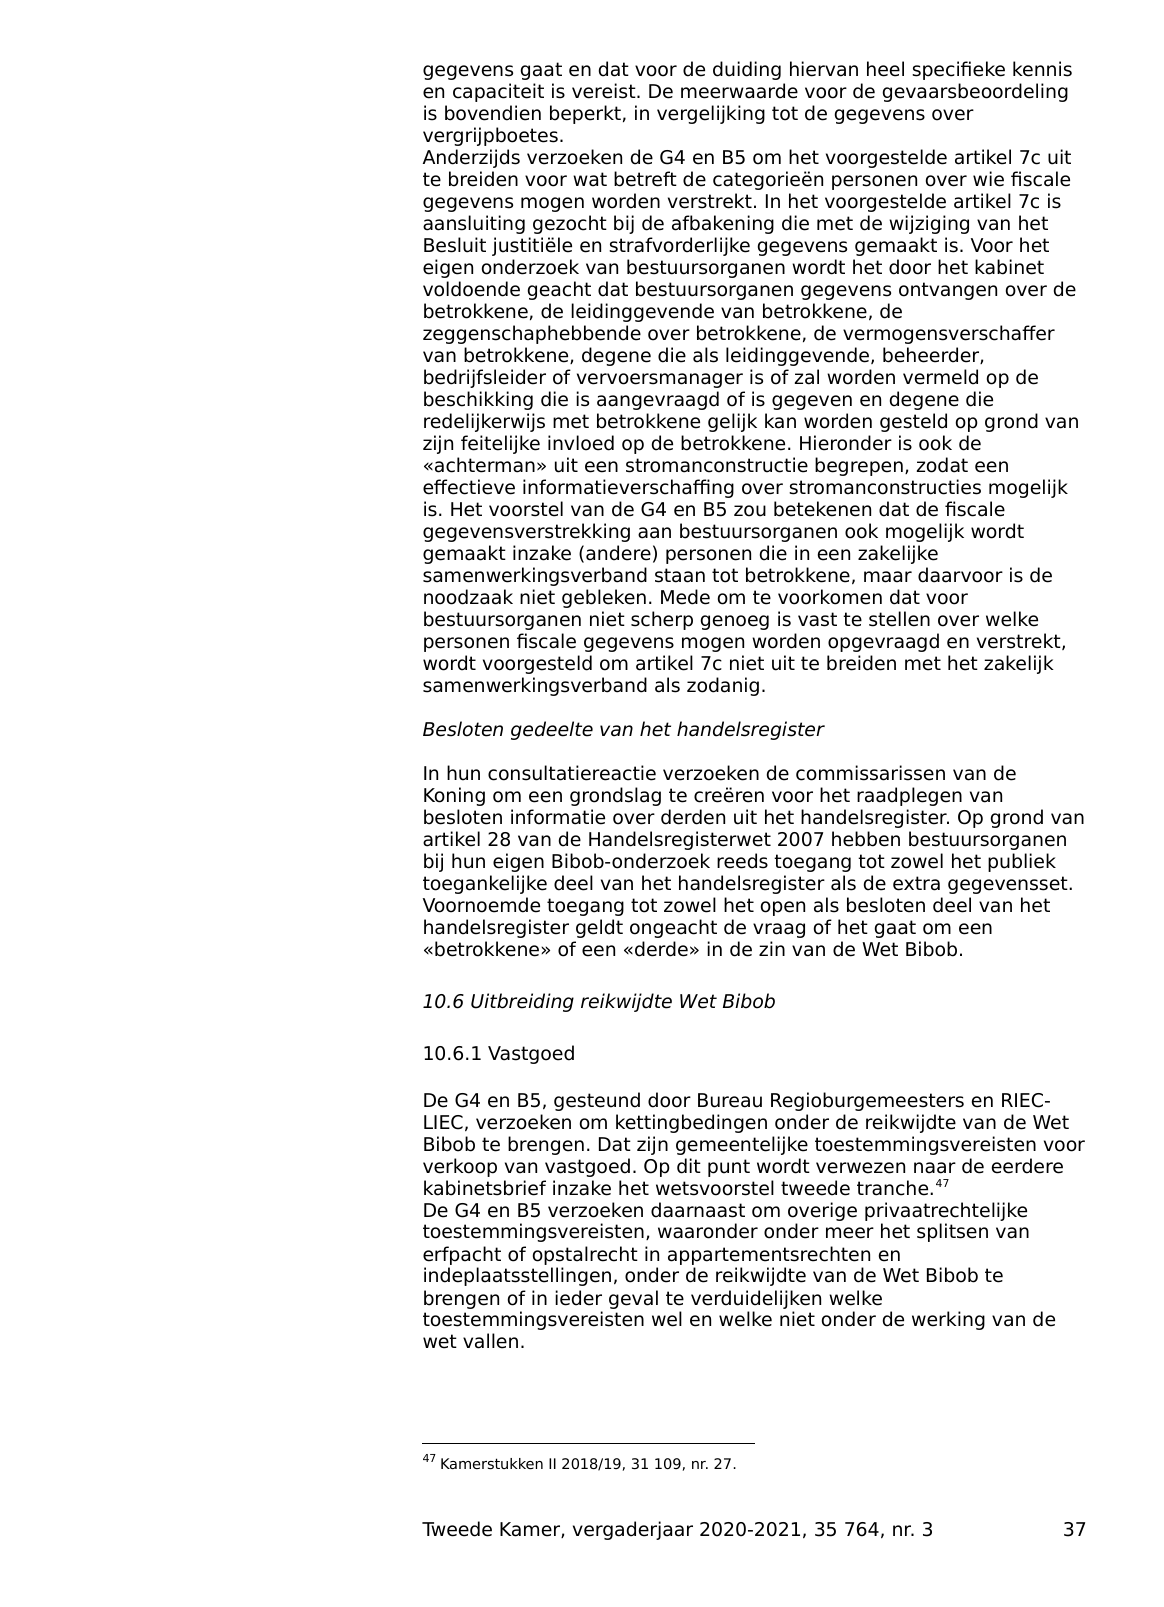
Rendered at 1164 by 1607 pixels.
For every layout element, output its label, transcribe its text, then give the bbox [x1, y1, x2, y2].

text De G4 en B5 verzoeken daarnaast om overige privaatrechtelijke toestemmingsvereisten, waaronder onder meer het splitsen van erfpacht of opstalrecht in appartementsrechten en indeplaatsstellingen, onder de reikwijdte van de Wet Bibob te brengen of in ieder geval te verduidelijken welke toestemmingsvereisten wel en welke niet onder de werking van de wet vallen. [422, 1199, 1087, 1353]
subtitle Besloten gedeelte van het handelsregister [422, 719, 1087, 741]
text In hun consultatiereactie verzoeken de commissarissen van de Koning om een grondslag te creëren voor het raadplegen van besloten informatie over derden uit het handelsregister. Op grond van artikel 28 van de Handelsregisterwet 2007 hebben bestuursorganen bij hun eigen Bibob-onderzoek reeds toegang tot zowel het publiek toegankelijke deel van het handelsregister als de extra gegevensset. Voornoemde toegang tot zowel het open als besloten deel van het handelsregister geldt ongeacht de vraag of het gaat om een «betrokkene» of een «derde» in de zin van de Wet Bibob. [422, 763, 1087, 961]
text Anderzijds verzoeken de G4 en B5 om het voorgestelde artikel 7c uit te breiden voor wat betreft de categorieën personen over wie fiscale gegevens mogen worden verstrekt. In het voorgestelde artikel 7c is aansluiting gezocht bij de afbakening die met de wijziging van het Besluit justitiële en strafvorderlijke gegevens gemaakt is. Voor het eigen onderzoek van bestuursorganen wordt het door het kabinet voldoende geacht dat bestuursorganen gegevens ontvangen over de betrokkene, de leidinggevende van betrokkene, de zeggenschaphebbende over betrokkene, de vermogensverschaffer van betrokkene, degene die als leidinggevende, beheerder, bedrijfsleider of vervoersmanager is of zal worden vermeld op de beschikking die is aangevraagd of is gegeven en degene die redelijkerwijs met betrokkene gelijk kan worden gesteld op grond van zijn feitelijke invloed op de betrokkene. Hieronder is ook de «achterman» uit een stromanconstructie begrepen, zodat een effectieve informatieverschaffing over stromanconstructies mogelijk is. Het voorstel van de G4 en B5 zou betekenen dat de fiscale gegevensverstrekking aan bestuursorganen ook mogelijk wordt gemaakt inzake (andere) personen die in een zakelijke samenwerkingsverband staan tot betrokkene, maar daarvoor is de noodzaak niet gebleken. Mede om te voorkomen dat voor bestuursorganen niet scherp genoeg is vast te stellen over welke personen fiscale gegevens mogen worden opgevraagd en verstrekt, wordt voorgesteld om artikel 7c niet uit te breiden met het zakelijk samenwerkingsverband als zodanig. [422, 147, 1087, 696]
subtitle 10.6 Uitbreiding reikwijdte Wet Bibob [422, 991, 1087, 1013]
subtitle 10.6.1 Vastgoed [422, 1043, 1087, 1064]
text Kamerstukken II 2018/19, 31 109, nr. 27. [422, 1452, 1087, 1474]
text De G4 en B5, gesteund door Bureau Regioburgemeesters en RIEC-LIEC, verzoeken om kettingbedingen onder de reikwijdte van de Wet Bibob te brengen. Dat zijn gemeentelijke toestemmingsvereisten voor verkoop van vastgoed. Op dit punt wordt verwezen naar de eerdere kabinetsbrief inzake het wetsvoorstel tweede tranche. [422, 1089, 1087, 1199]
text gegevens gaat en dat voor de duiding hiervan heel specifieke kennis en capaciteit is vereist. De meerwaarde voor de gevaarsbeoordeling is bovendien beperkt, in vergelijking tot de gegevens over vergrijpboetes. [422, 59, 1087, 147]
